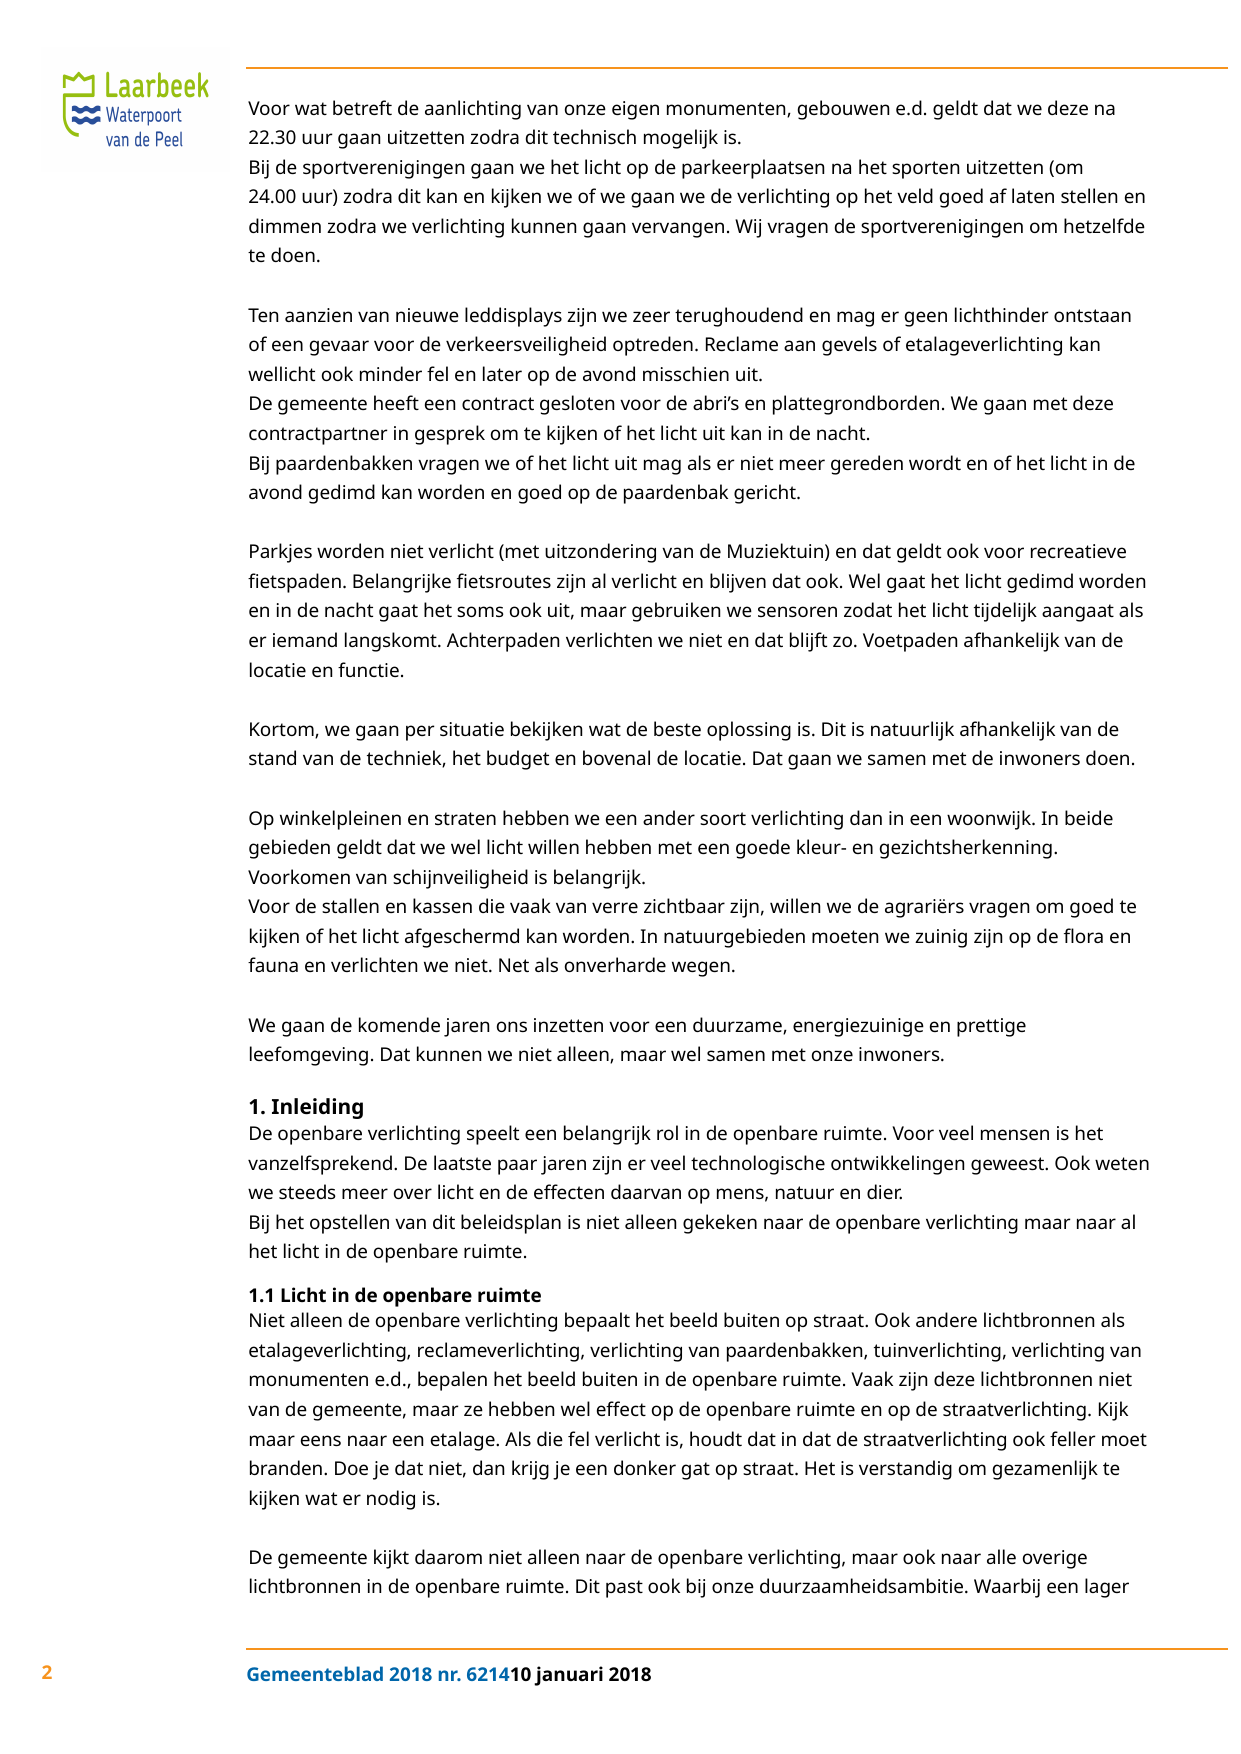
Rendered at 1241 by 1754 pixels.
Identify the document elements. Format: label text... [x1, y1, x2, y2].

text De gemeente heeft een contract gesloten voor de abri’s en plattegrondborden. We gaan met deze contractpartner in gesprek om te kijken of het licht uit kan in de nacht. [248, 391, 1152, 446]
picture [41, 47, 231, 172]
text De gemeente kijkt daarom niet alleen naar de openbare verlichting, maar ook naar alle overige lichtbronnen in de openbare ruimte. Dit past ook bij onze duurzaamheidsambitie. Waarbij een lager [248, 1544, 1152, 1599]
text Kortom, we gaan per situatie bekijken wat de beste oplossing is. Dit is natuurlijk afhankelijk van de stand van de techniek, het budget en bovenal de locatie. Dat gaan we samen met de inwoners doen. [248, 716, 1152, 771]
text De openbare verlichting speelt een belangrijk rol in de openbare ruimte. Voor veel mensen is het vanzelfsprekend. De laatste paar jaren zijn er veel technologische ontwikkelingen geweest. Ook weten we steeds meer over licht en de effecten daarvan op mens, natuur en dier. [248, 1120, 1152, 1205]
text 1.1 Licht in de openbare ruimte [248, 1282, 1152, 1307]
text Op winkelpleinen en straten hebben we een ander soort verlichting dan in een woonwijk. In beide gebieden geldt dat we wel licht willen hebben met een goede kleur- en gezichtsherkenning. Voorkomen van schijnveiligheid is belangrijk. [248, 805, 1152, 890]
text Bij de sportverenigingen gaan we het licht op de parkeerplaatsen na het sporten uitzetten (om 24.00 uur) zodra dit kan en kijken we of we gaan we de verlichting op het veld goed af laten stellen en dimmen zodra we verlichting kunnen gaan vervangen. Wij vragen de sportverenigingen om hetzelfde te doen. [248, 154, 1152, 268]
text Bij paardenbakken vragen we of het licht uit mag als er niet meer gereden wordt en of het licht in de avond gedimd kan worden en goed op de paardenbak gericht. [248, 450, 1152, 505]
text 1. Inleiding [248, 1092, 1152, 1120]
text Ten aanzien van nieuwe leddisplays zijn we zeer terughoudend en mag er geen lichthinder ontstaan of een gevaar voor de verkeersveiligheid optreden. Reclame aan gevels of etalageverlichting kan wellicht ook minder fel en later op de avond misschien uit. [248, 302, 1152, 387]
text Niet alleen de openbare verlichting bepaalt het beeld buiten op straat. Ook andere lichtbronnen als etalageverlichting, reclameverlichting, verlichting van paardenbakken, tuinverlichting, verlichting van monumenten e.d., bepalen het beeld buiten in de openbare ruimte. Vaak zijn deze lichtbronnen niet van de gemeente, maar ze hebben wel effect op de openbare ruimte en op de straatverlichting. Kijk maar eens naar een etalage. Als die fel verlicht is, houdt dat in dat de straatverlichting ook feller moet branden. Doe je dat niet, dan krijg je een donker gat op straat. Het is verstandig om gezamenlijk te kijken wat er nodig is. [248, 1307, 1152, 1511]
text We gaan de komende jaren ons inzetten voor een duurzame, energiezuinige en prettige leefomgeving. Dat kunnen we niet alleen, maar wel samen met onze inwoners. [248, 1012, 1152, 1067]
text Voor wat betreft de aanlichting van onze eigen monumenten, gebouwen e.d. geldt dat we deze na 22.30 uur gaan uitzetten zodra dit technisch mogelijk is. [248, 95, 1152, 150]
text Bij het opstellen van dit beleidsplan is niet alleen gekeken naar de openbare verlichting maar naar al het licht in de openbare ruimte. [248, 1209, 1152, 1264]
text Parkjes worden niet verlicht (met uitzondering van de Muziektuin) en dat geldt ook voor recreatieve fietspaden. Belangrijke fietsroutes zijn al verlicht en blijven dat ook. Wel gaat het licht gedimd worden en in de nacht gaat het soms ook uit, maar gebruiken we sensoren zodat het licht tijdelijk aangaat als er iemand langskomt. Achterpaden verlichten we niet en dat blijft zo. Voetpaden afhankelijk van de locatie en functie. [248, 538, 1152, 683]
text Voor de stallen en kassen die vaak van verre zichtbaar zijn, willen we de agrariërs vragen om goed te kijken of het licht afgeschermd kan worden. In natuurgebieden moeten we zuinig zijn op de flora en fauna en verlichten we niet. Net als onverharde wegen. [248, 893, 1152, 978]
